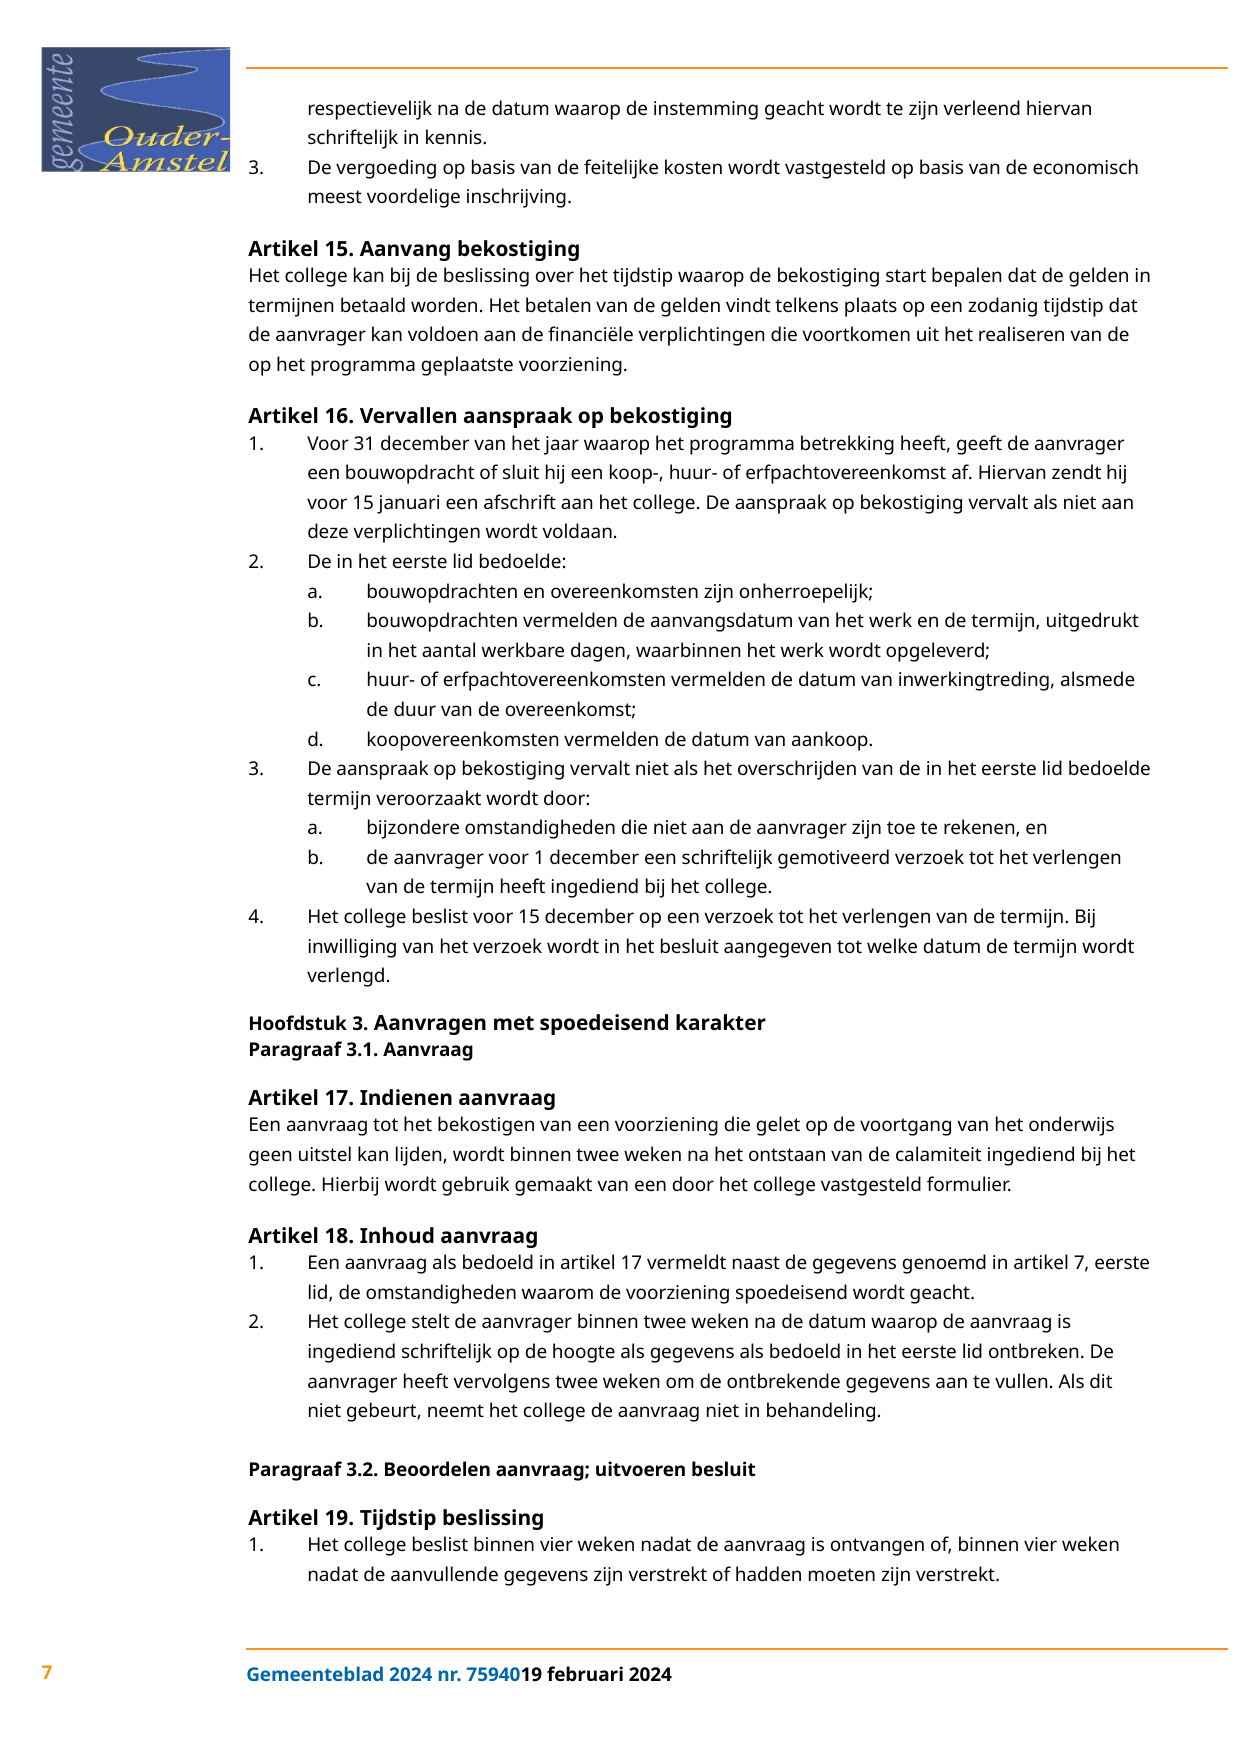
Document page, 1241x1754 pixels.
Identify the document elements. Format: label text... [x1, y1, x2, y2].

text Een aanvraag tot het bekostigen van een voorziening die gelet op de voortgang van het onderwijs geen uitstel kan lijden, wordt binnen twee weken na het ontstaan van de calamiteit ingediend bij het college. Hierbij wordt gebruik gemaakt van een door het college vastgesteld formulier. [248, 1112, 1152, 1196]
text Paragraaf 3.2. Beoordelen aanvraag; uitvoeren besluit [248, 1457, 1152, 1482]
text Het college kan bij de beslissing over het tijdstip waarop de bekostiging start bepalen dat de gelden in termijnen betaald worden. Het betalen van de gelden vindt telkens plaats op een zodanig tijdstip dat de aanvrager kan voldoen aan de financiële verplichtingen die voortkomen uit het realiseren van de op het programma geplaatste voorziening. [248, 262, 1152, 377]
list De vergoeding op basis van de feitelijke kosten wordt vastgesteld op basis van de economisch meest voordelige inschrijving. [248, 154, 1152, 209]
list bijzondere omstandigheden die niet aan de aanvrager zijn toe te rekenen, en [307, 814, 1152, 840]
list Het college beslist binnen vier weken nadat de aanvraag is ontvangen of, binnen vier weken nadat de aanvullende gegevens zijn verstrekt of hadden moeten zijn verstrekt. [248, 1532, 1152, 1587]
list Een aanvraag als bedoeld in artikel 17 vermeldt naast de gegevens genoemd in artikel 7, eerste lid, de omstandigheden waarom de voorziening spoedeisend wordt geacht. [248, 1249, 1152, 1305]
list Het college beslist voor 15 december op een verzoek tot het verlengen van de termijn. Bij inwilliging van het verzoek wordt in het besluit aangegeven tot welke datum de termijn wordt verlengd. [248, 903, 1152, 988]
text Artikel 19. Tijdstip beslissing [248, 1503, 1152, 1532]
picture [41, 47, 231, 172]
text Artikel 16. Vervallen aanspraak op bekostiging [248, 402, 1152, 430]
list huur- of erfpachtovereenkomsten vermelden de datum van inwerkingtreding, alsmede de duur van de overeenkomst; [307, 667, 1152, 722]
text Hoofdstuk 3. Aanvragen met spoedeisend karakter [248, 1008, 1152, 1037]
text Artikel 17. Indienen aanvraag [248, 1083, 1152, 1112]
list De aanspraak op bekostiging vervalt niet als het overschrijden van de in het eerste lid bedoelde termijn veroorzaakt wordt door: [248, 755, 1152, 811]
list bouwopdrachten en overeenkomsten zijn onherroepelijk; [307, 578, 1152, 604]
list koopovereenkomsten vermelden de datum van aankoop. [307, 726, 1152, 752]
list bouwopdrachten vermelden de aanvangsdatum van het werk en de termijn, uitgedrukt in het aantal werkbare dagen, waarbinnen het werk wordt opgeleverd; [307, 607, 1152, 663]
list respectievelijk na de datum waarop de instemming geacht wordt te zijn verleend hiervan schriftelijk in kennis. [248, 95, 1152, 150]
list De in het eerste lid bedoelde: [248, 548, 1152, 574]
list de aanvrager voor 1 december een schriftelijk gemotiveerd verzoek tot het verlengen van de termijn heeft ingediend bij het college. [307, 844, 1152, 899]
text Artikel 15. Aanvang bekostiging [248, 234, 1152, 262]
text Artikel 18. Inhoud aanvraag [248, 1221, 1152, 1249]
list Voor 31 december van het jaar waarop het programma betrekking heeft, geeft de aanvrager een bouwopdracht of sluit hij een koop-, huur- of erfpachtovereenkomst af. Hiervan zendt hij voor 15 januari een afschrift aan het college. De aanspraak op bekostiging vervalt als niet aan deze verplichtingen wordt voldaan. [248, 430, 1152, 544]
list Het college stelt de aanvrager binnen twee weken na de datum waarop de aanvraag is ingediend schriftelijk op de hoogte als gegevens als bedoeld in het eerste lid ontbreken. De aanvrager heeft vervolgens twee weken om de ontbrekende gegevens aan te vullen. Als dit niet gebeurt, neemt het college de aanvraag niet in behandeling. [248, 1309, 1152, 1423]
text Paragraaf 3.1. Aanvraag [248, 1037, 1152, 1062]
